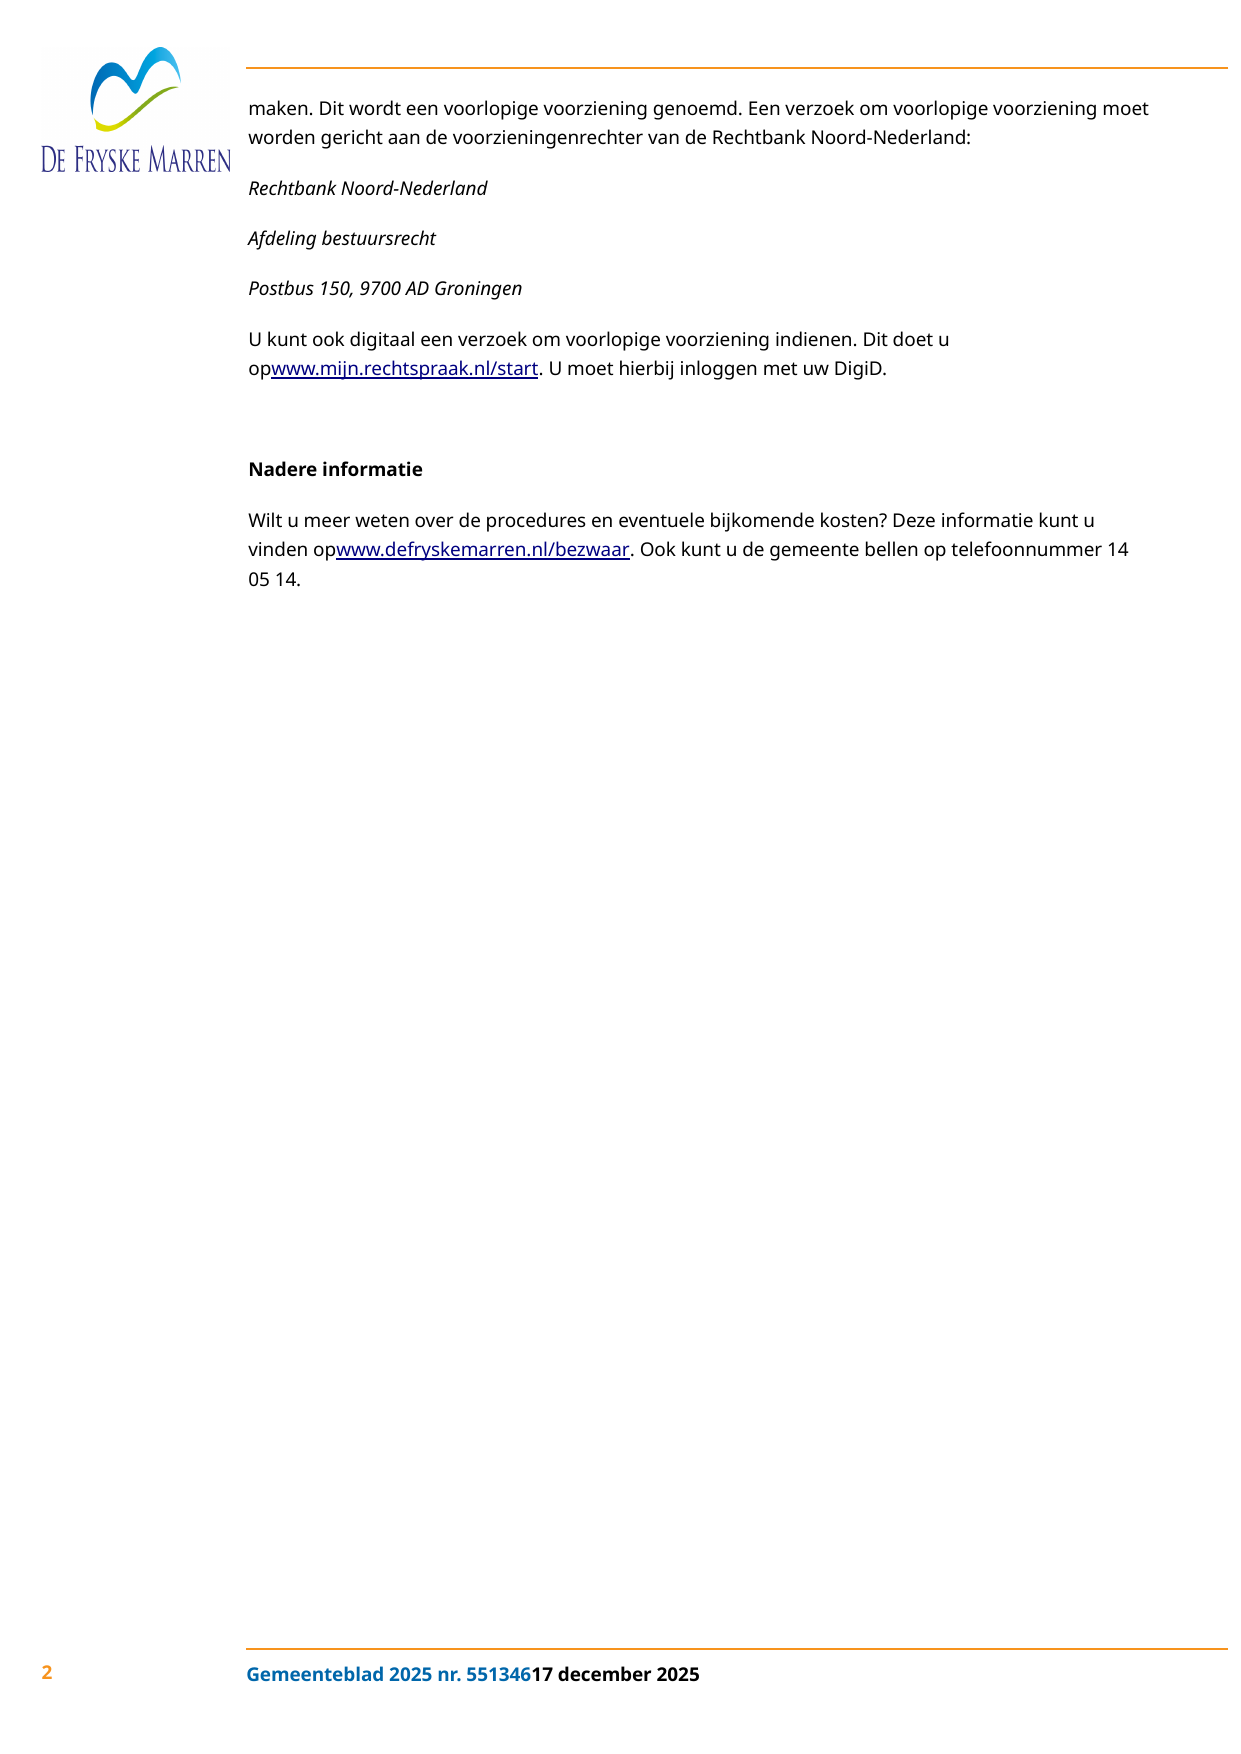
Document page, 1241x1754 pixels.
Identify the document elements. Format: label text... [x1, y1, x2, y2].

text Postbus 150, 9700 AD Groningen [248, 276, 1152, 301]
picture [41, 47, 231, 172]
text Afdeling bestuursrecht [248, 225, 1152, 251]
text Rechtbank Noord-Nederland [248, 175, 1152, 201]
text Wilt u meer weten over de procedures en eventuele bijkomende kosten? Deze informatie kunt u vinden opwww.defryskemarren.nl/bezwaar. Ook kunt u de gemeente bellen op telefoonnummer 14 05 14. [248, 507, 1152, 592]
text maken. Dit wordt een voorlopige voorziening genoemd. Een verzoek om voorlopige voorziening moet worden gericht aan de voorzieningenrechter van de Rechtbank Noord-Nederland: [248, 95, 1152, 150]
text Nadere informatie [248, 456, 1152, 482]
text U kunt ook digitaal een verzoek om voorlopige voorziening indienen. Dit doet u opwww.mijn.rechtspraak.nl/start. U moet hierbij inloggen met uw DigiD. [248, 326, 1152, 381]
